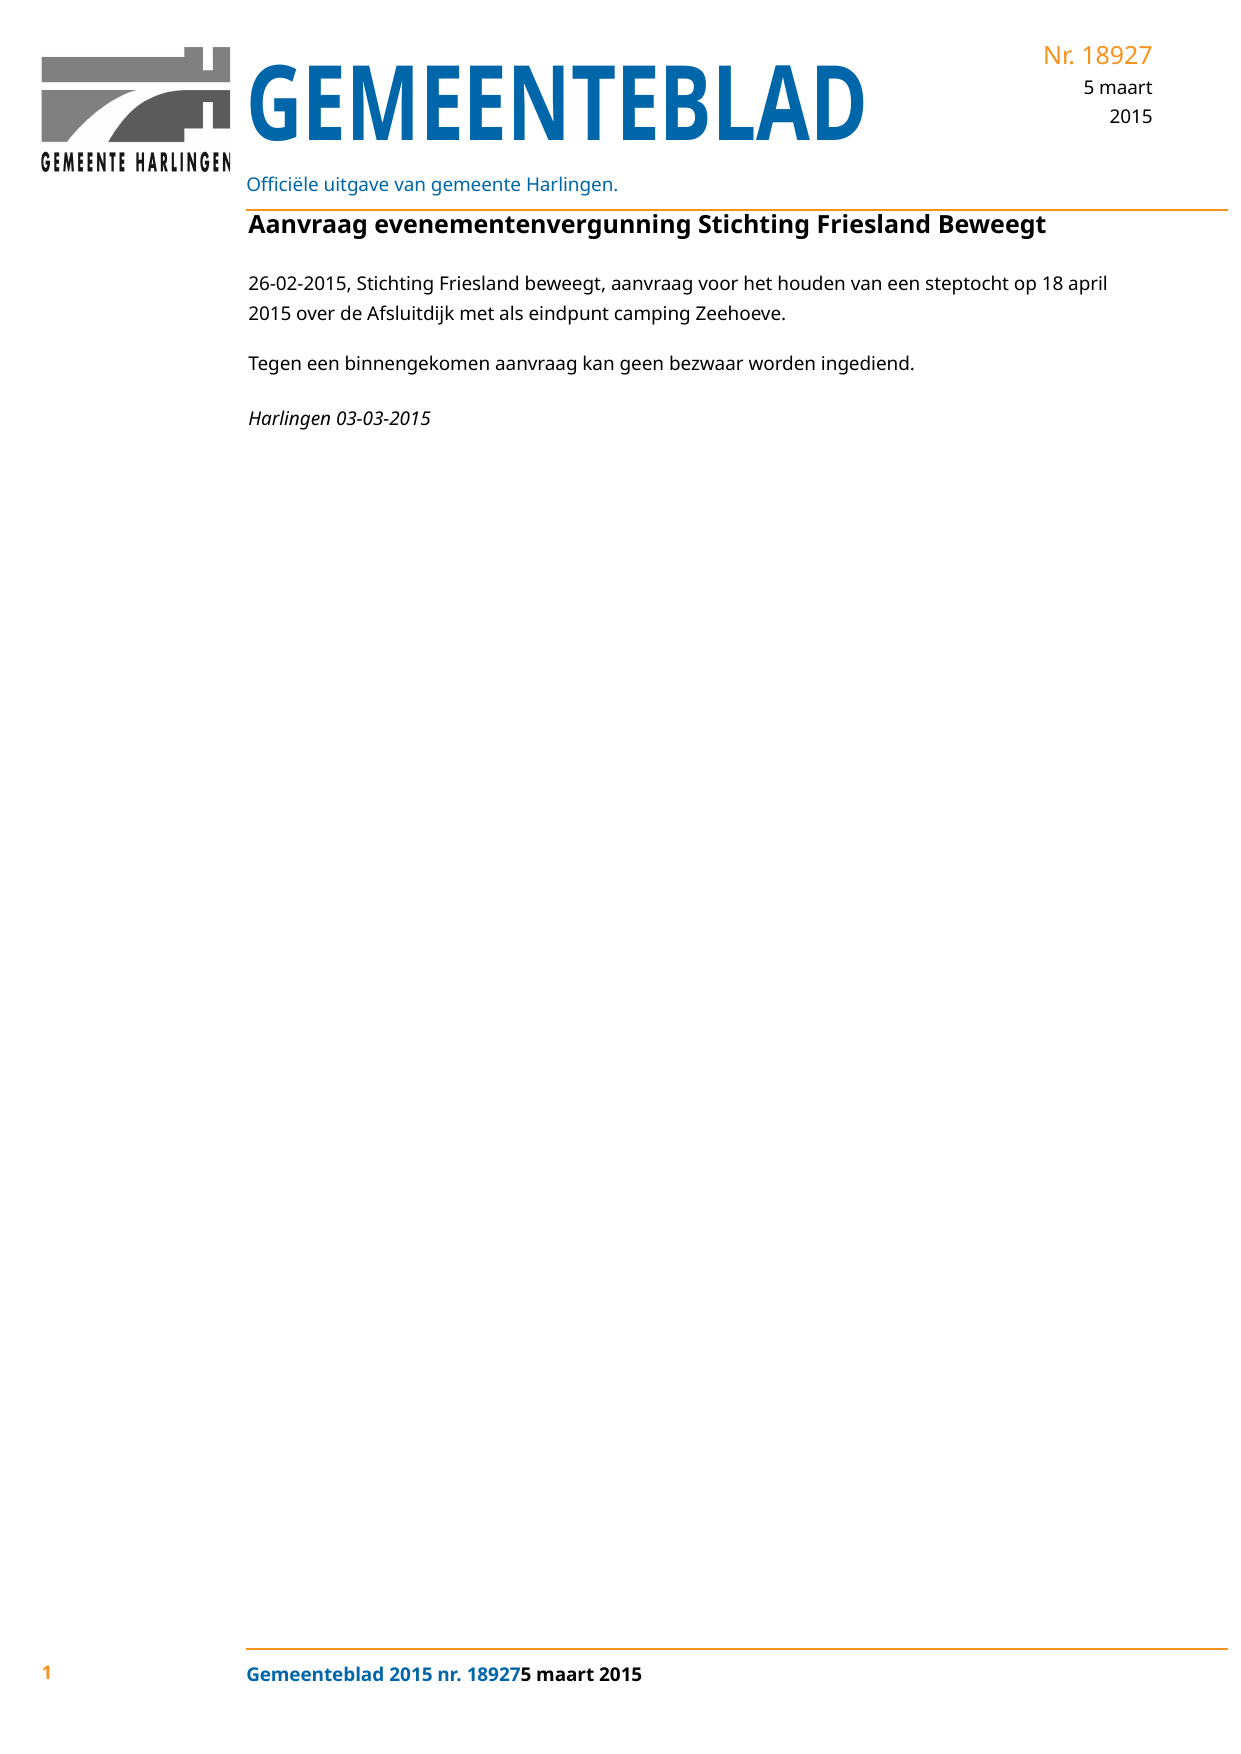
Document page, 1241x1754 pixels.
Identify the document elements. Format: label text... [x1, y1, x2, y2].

text Aanvraag evenementenvergunning Stichting Friesland Beweegt [248, 211, 1152, 241]
picture [41, 47, 231, 172]
text 26-02-2015, Stichting Friesland beweegt, aanvraag voor het houden van een steptocht op 18 april 2015 over de Afsluitdijk met als eindpunt camping Zeehoeve. [248, 270, 1152, 326]
text Tegen een binnengekomen aanvraag kan geen bezwaar worden ingediend. [248, 350, 1152, 376]
text Harlingen 03-03-2015 [248, 406, 1152, 431]
